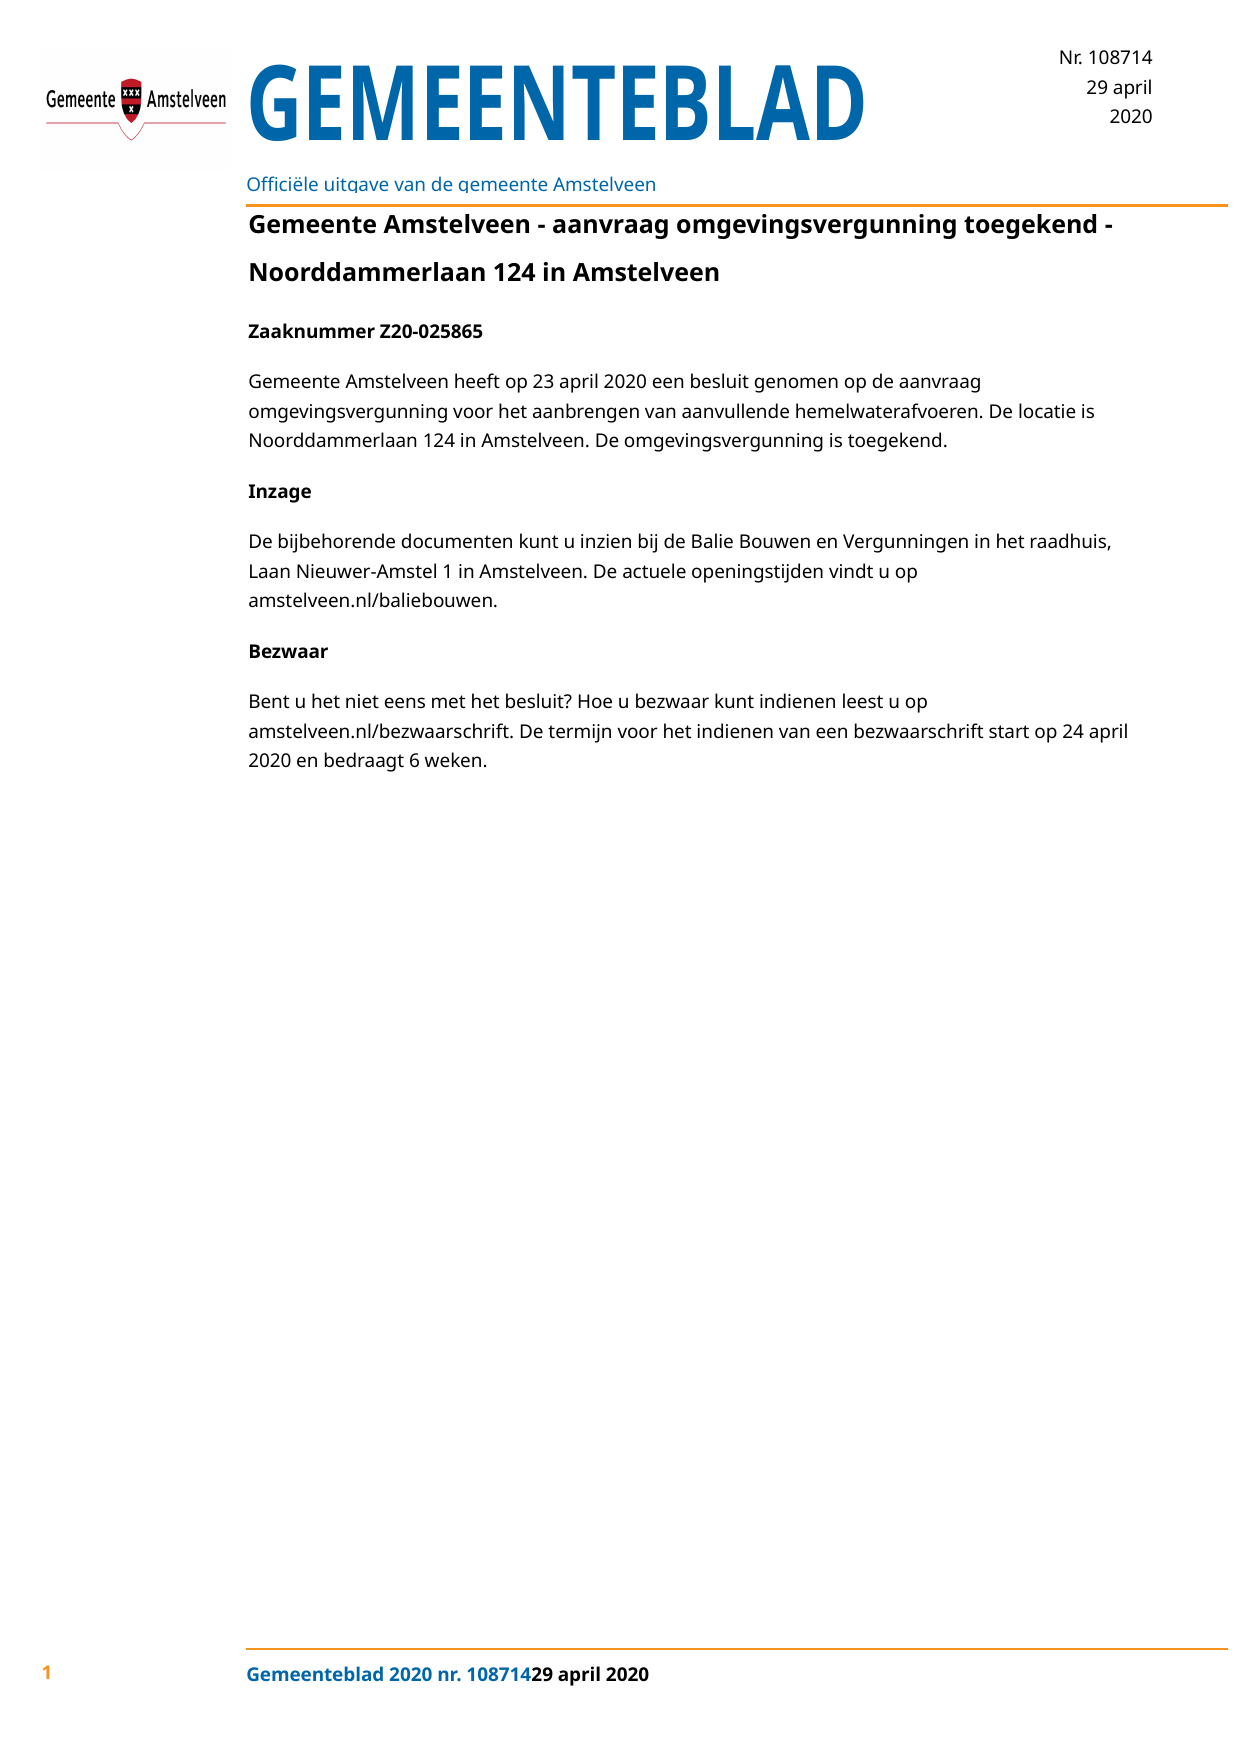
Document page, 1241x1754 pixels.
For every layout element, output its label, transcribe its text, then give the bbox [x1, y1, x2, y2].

text Bent u het niet eens met het besluit? Hoe u bezwaar kunt indienen leest u op amstelveen.nl/bezwaarschrift. De termijn voor het indienen van een bezwaarschrift start op 24 april 2020 en bedraagt 6 weken. [248, 688, 1152, 773]
text Bezwaar [248, 638, 1152, 664]
picture [41, 47, 231, 172]
text Gemeente Amstelveen heeft op 23 april 2020 een besluit genomen op de aanvraag omgevingsvergunning voor het aanbrengen van aanvullende hemelwaterafvoeren. De locatie is Noorddammerlaan 124 in Amstelveen. De omgevingsvergunning is toegekend. [248, 368, 1152, 453]
text Inzage [248, 478, 1152, 504]
text Zaaknummer Z20-025865 [248, 318, 1152, 344]
text Gemeente Amstelveen - aanvraag omgevingsvergunning toegekend - Noorddammerlaan 124 in Amstelveen [248, 207, 1152, 288]
text De bijbehorende documenten kunt u inzien bij de Balie Bouwen en Vergunningen in het raadhuis, Laan Nieuwer-Amstel 1 in Amstelveen. De actuele openingstijden vindt u op amstelveen.nl/baliebouwen. [248, 528, 1152, 613]
